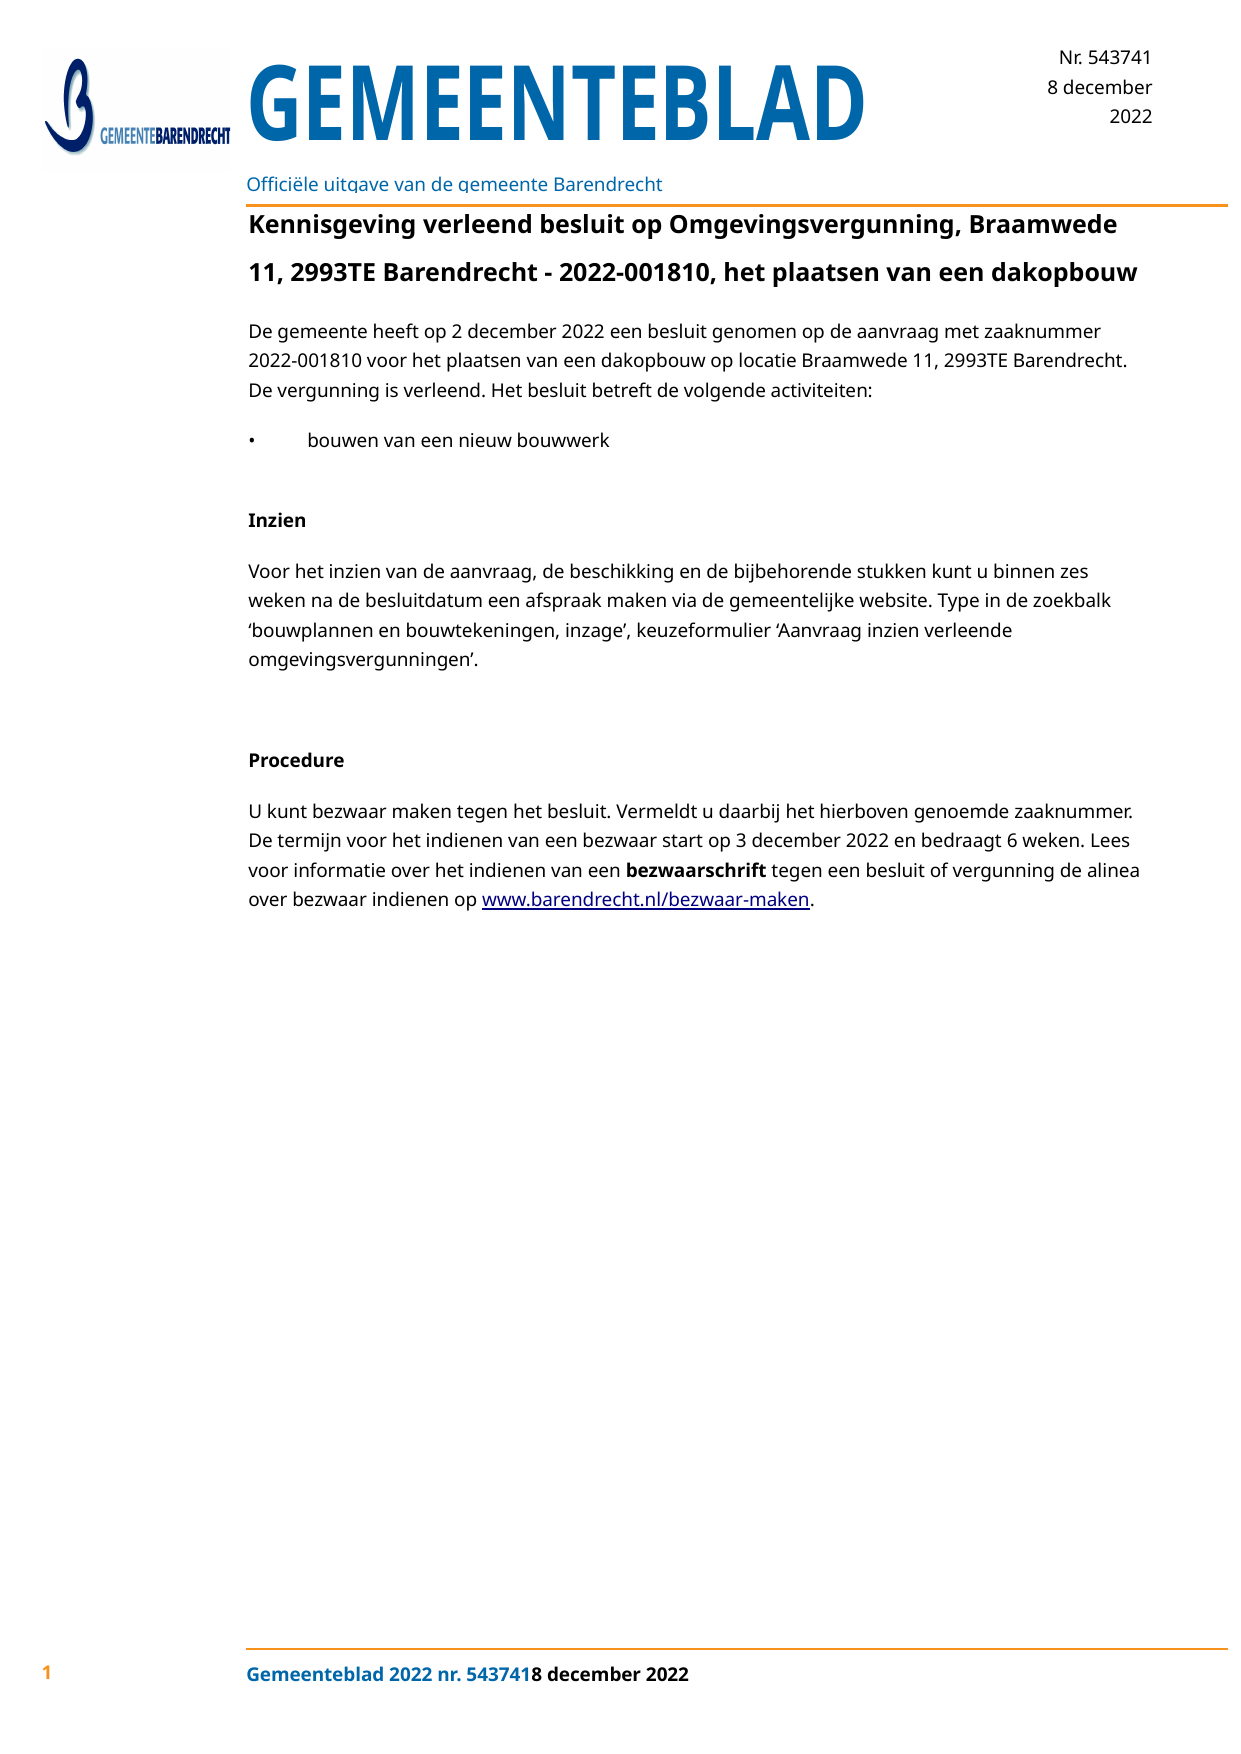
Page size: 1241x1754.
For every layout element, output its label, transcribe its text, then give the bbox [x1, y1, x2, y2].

text Inzien [248, 507, 1152, 533]
list bouwen van een nieuw bouwwerk [248, 427, 1152, 453]
text U kunt bezwaar maken tegen het besluit. Vermeldt u daarbij het hierboven genoemde zaaknummer. De termijn voor het indienen van een bezwaar start op 3 december 2022 en bedraagt 6 weken. Lees voor informatie over het indienen van een bezwaarschrift tegen een besluit of vergunning de alinea over bezwaar indienen op www.barendrecht.nl/bezwaar-maken. [248, 798, 1152, 912]
text Kennisgeving verleend besluit op Omgevingsvergunning, Braamwede 11, 2993TE Barendrecht - 2022-001810, het plaatsen van een dakopbouw [248, 207, 1152, 288]
text Procedure [248, 747, 1152, 773]
text De gemeente heeft op 2 december 2022 een besluit genomen op de aanvraag met zaaknummer 2022-001810 voor het plaatsen van een dakopbouw op locatie Braamwede 11, 2993TE Barendrecht. De vergunning is verleend. Het besluit betreft de volgende activiteiten: [248, 318, 1152, 403]
picture [41, 47, 231, 172]
text Voor het inzien van de aanvraag, de beschikking en de bijbehorende stukken kunt u binnen zes weken na de besluitdatum een afspraak maken via de gemeentelijke website. Type in de zoekbalk ‘bouwplannen en bouwtekeningen, inzage’, keuzeformulier ‘Aanvraag inzien verleende omgevingsvergunningen’. [248, 558, 1152, 672]
